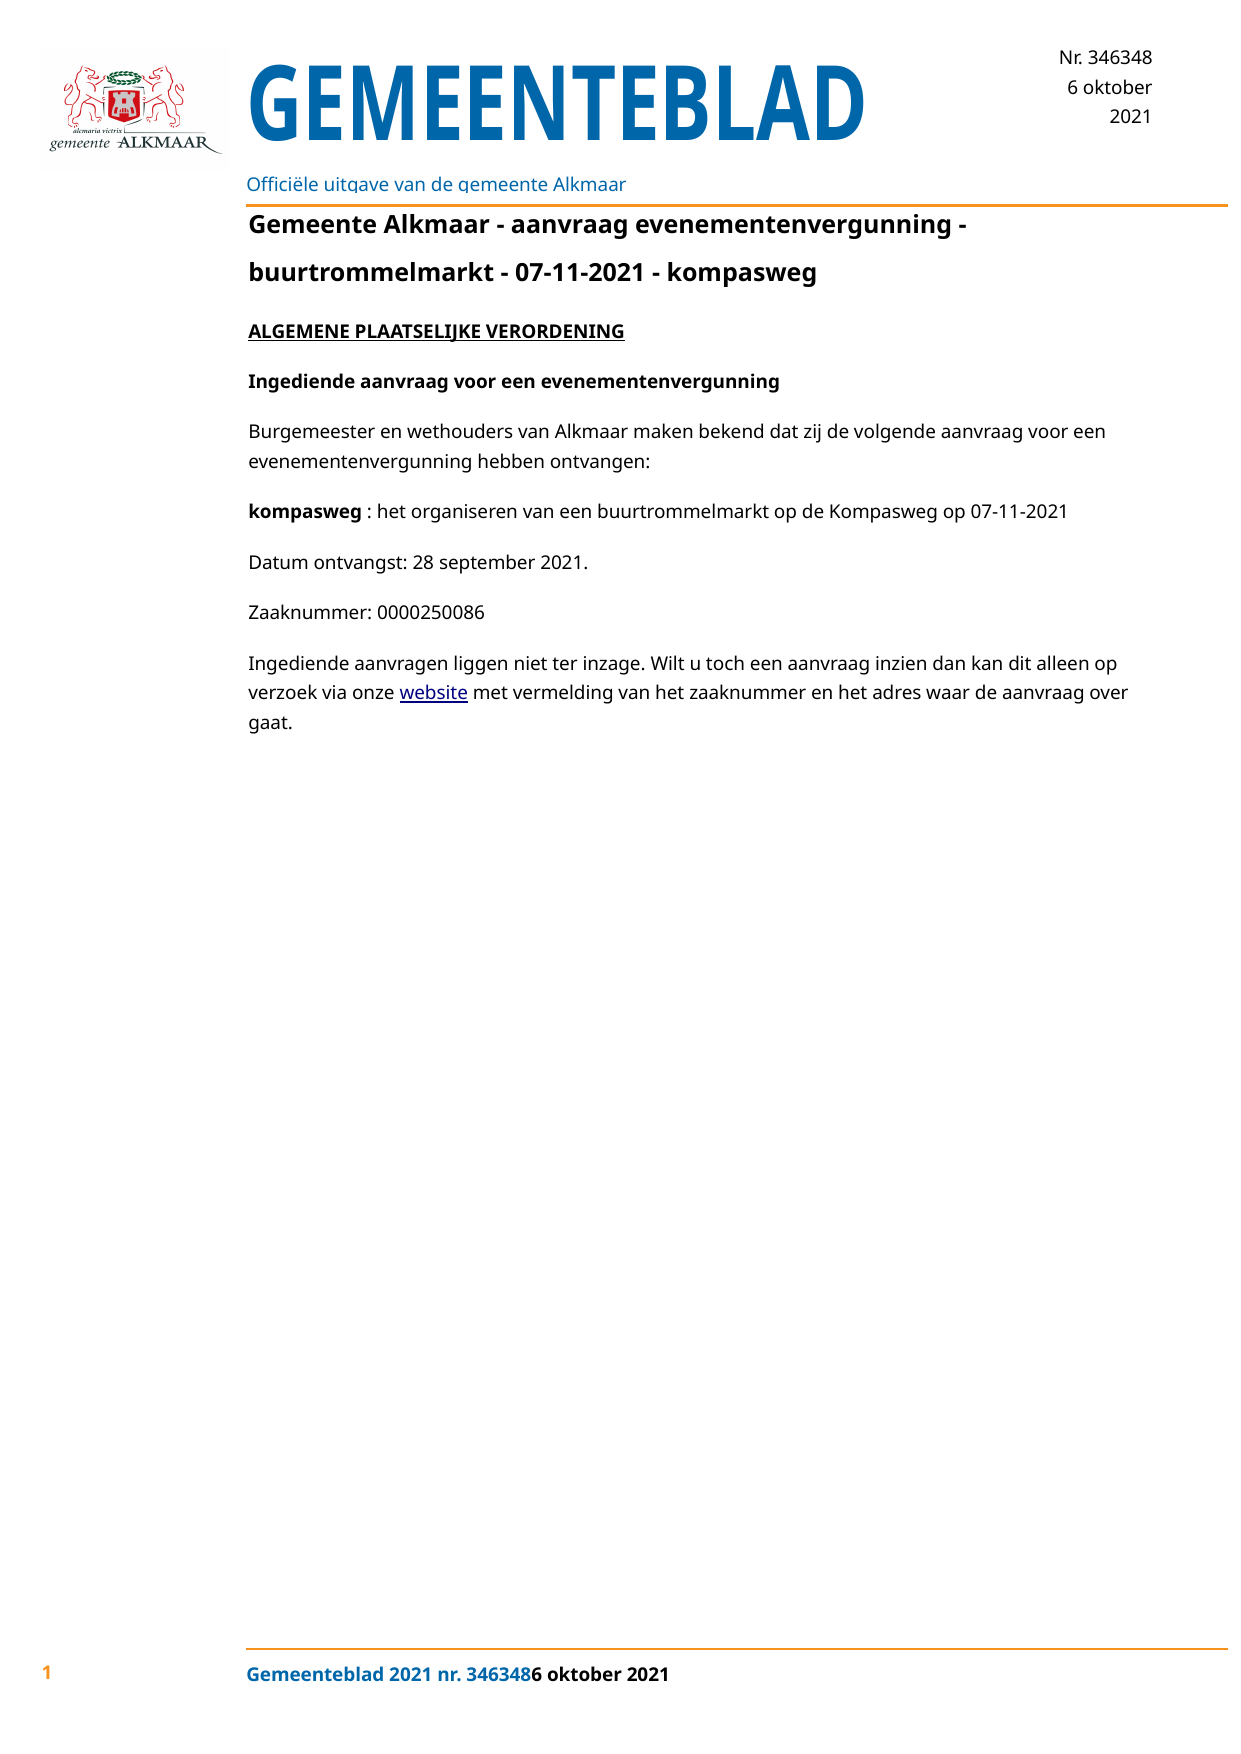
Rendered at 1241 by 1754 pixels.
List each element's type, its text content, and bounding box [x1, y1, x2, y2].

text Ingediende aanvraag voor een evenementenvergunning [248, 368, 1152, 394]
text Gemeente Alkmaar - aanvraag evenementenvergunning - buurtrommelmarkt - 07-11-2021 - kompasweg [248, 207, 1152, 288]
text Datum ontvangst: 28 september 2021. [248, 549, 1152, 575]
text Burgemeester en wethouders van Alkmaar maken bekend dat zij de volgende aanvraag voor een evenementenvergunning hebben ontvangen: [248, 419, 1152, 474]
text kompasweg : het organiseren van een buurtrommelmarkt op de Kompasweg op 07-11-2021 [248, 499, 1152, 524]
text Ingediende aanvragen liggen niet ter inzage. Wilt u toch een aanvraag inzien dan kan dit alleen op verzoek via onze website met vermelding van het zaaknummer en het adres waar de aanvraag over gaat. [248, 650, 1152, 735]
text ALGEMENE PLAATSELIJKE VERORDENING [248, 318, 1152, 344]
picture [41, 47, 231, 172]
text Zaaknummer: 0000250086 [248, 599, 1152, 625]
